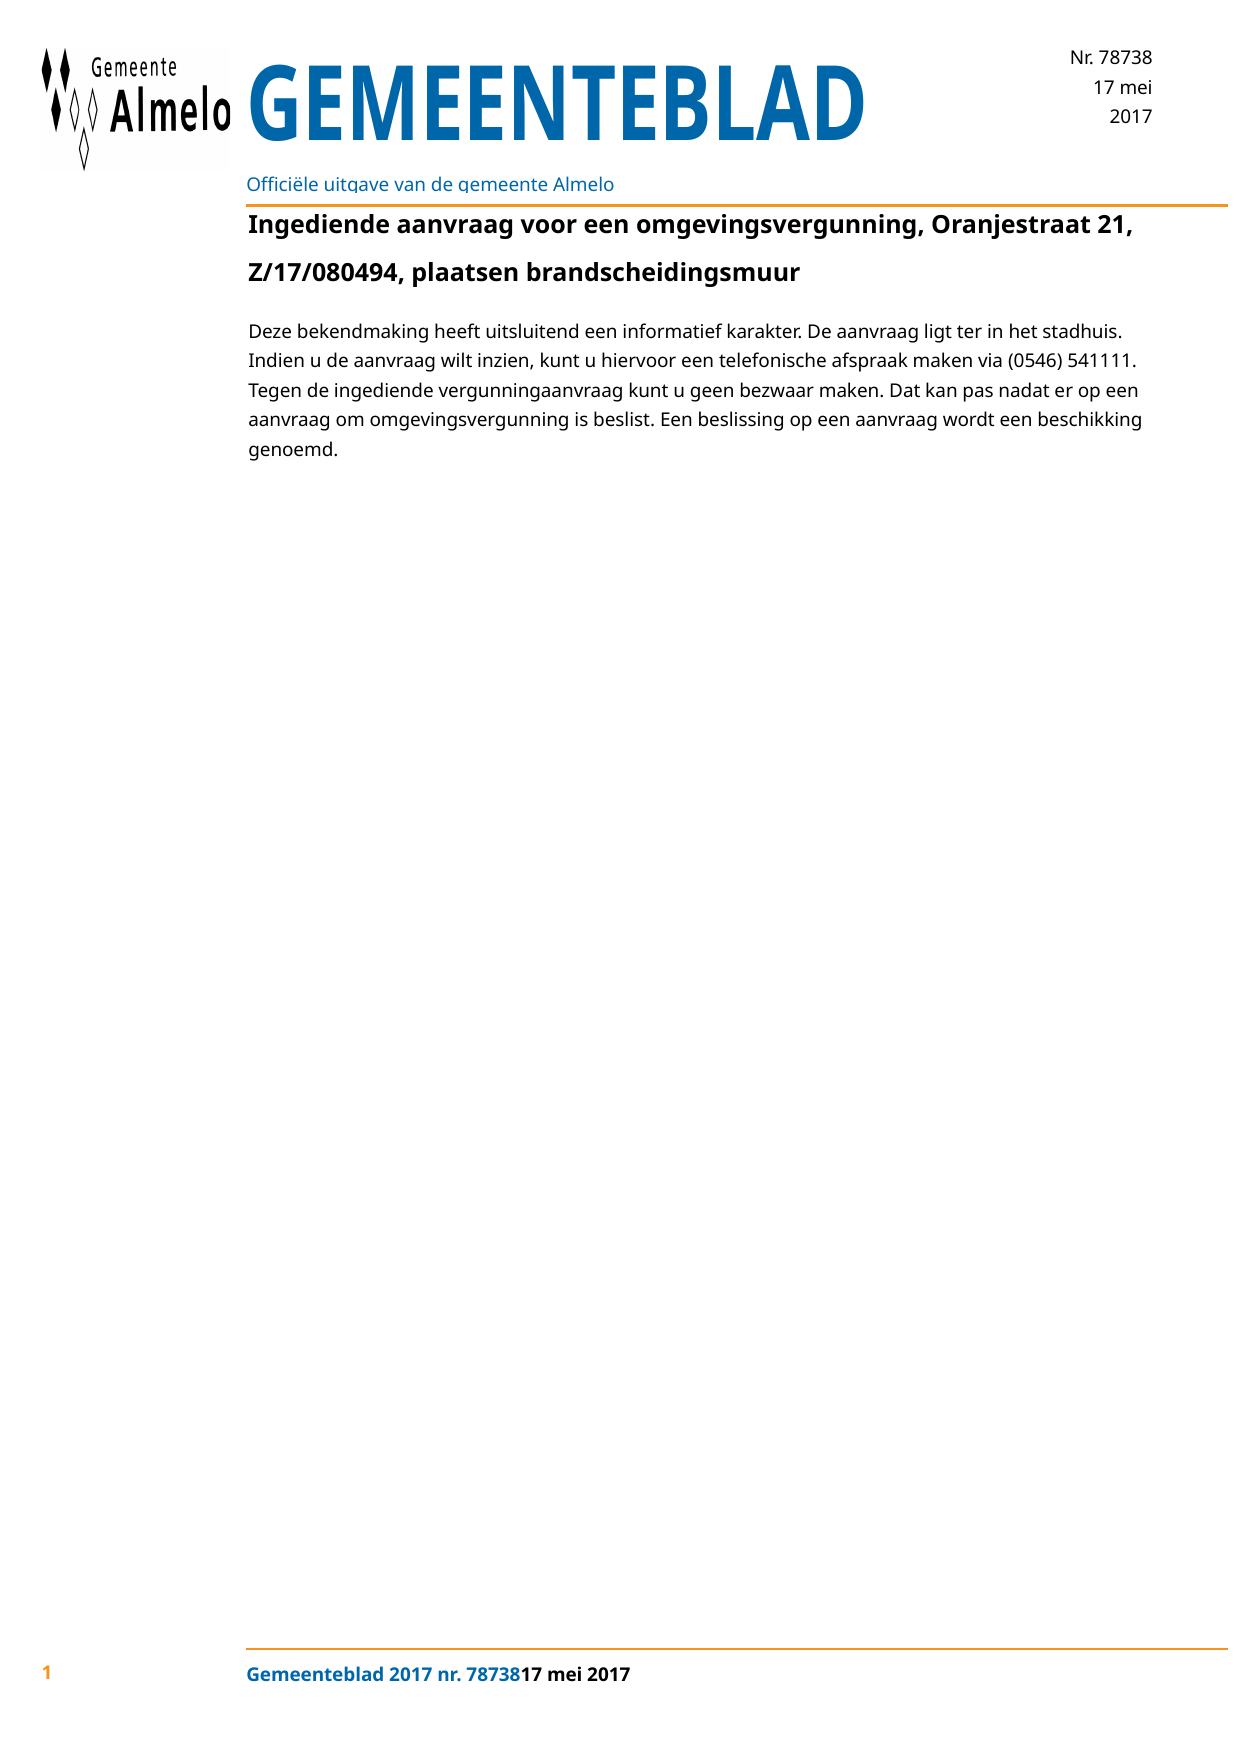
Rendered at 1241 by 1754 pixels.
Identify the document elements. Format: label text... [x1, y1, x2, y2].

text Ingediende aanvraag voor een omgevingsvergunning, Oranjestraat 21, Z/17/080494, plaatsen brandscheidingsmuur [248, 207, 1152, 288]
picture [41, 47, 231, 172]
text Deze bekendmaking heeft uitsluitend een informatief karakter. De aanvraag ligt ter in het stadhuis. Indien u de aanvraag wilt inzien, kunt u hiervoor een telefonische afspraak maken via (0546) 541111. Tegen de ingediende vergunningaanvraag kunt u geen bezwaar maken. Dat kan pas nadat er op een aanvraag om omgevingsvergunning is beslist. Een beslissing op een aanvraag wordt een beschikking genoemd. [248, 318, 1152, 462]
